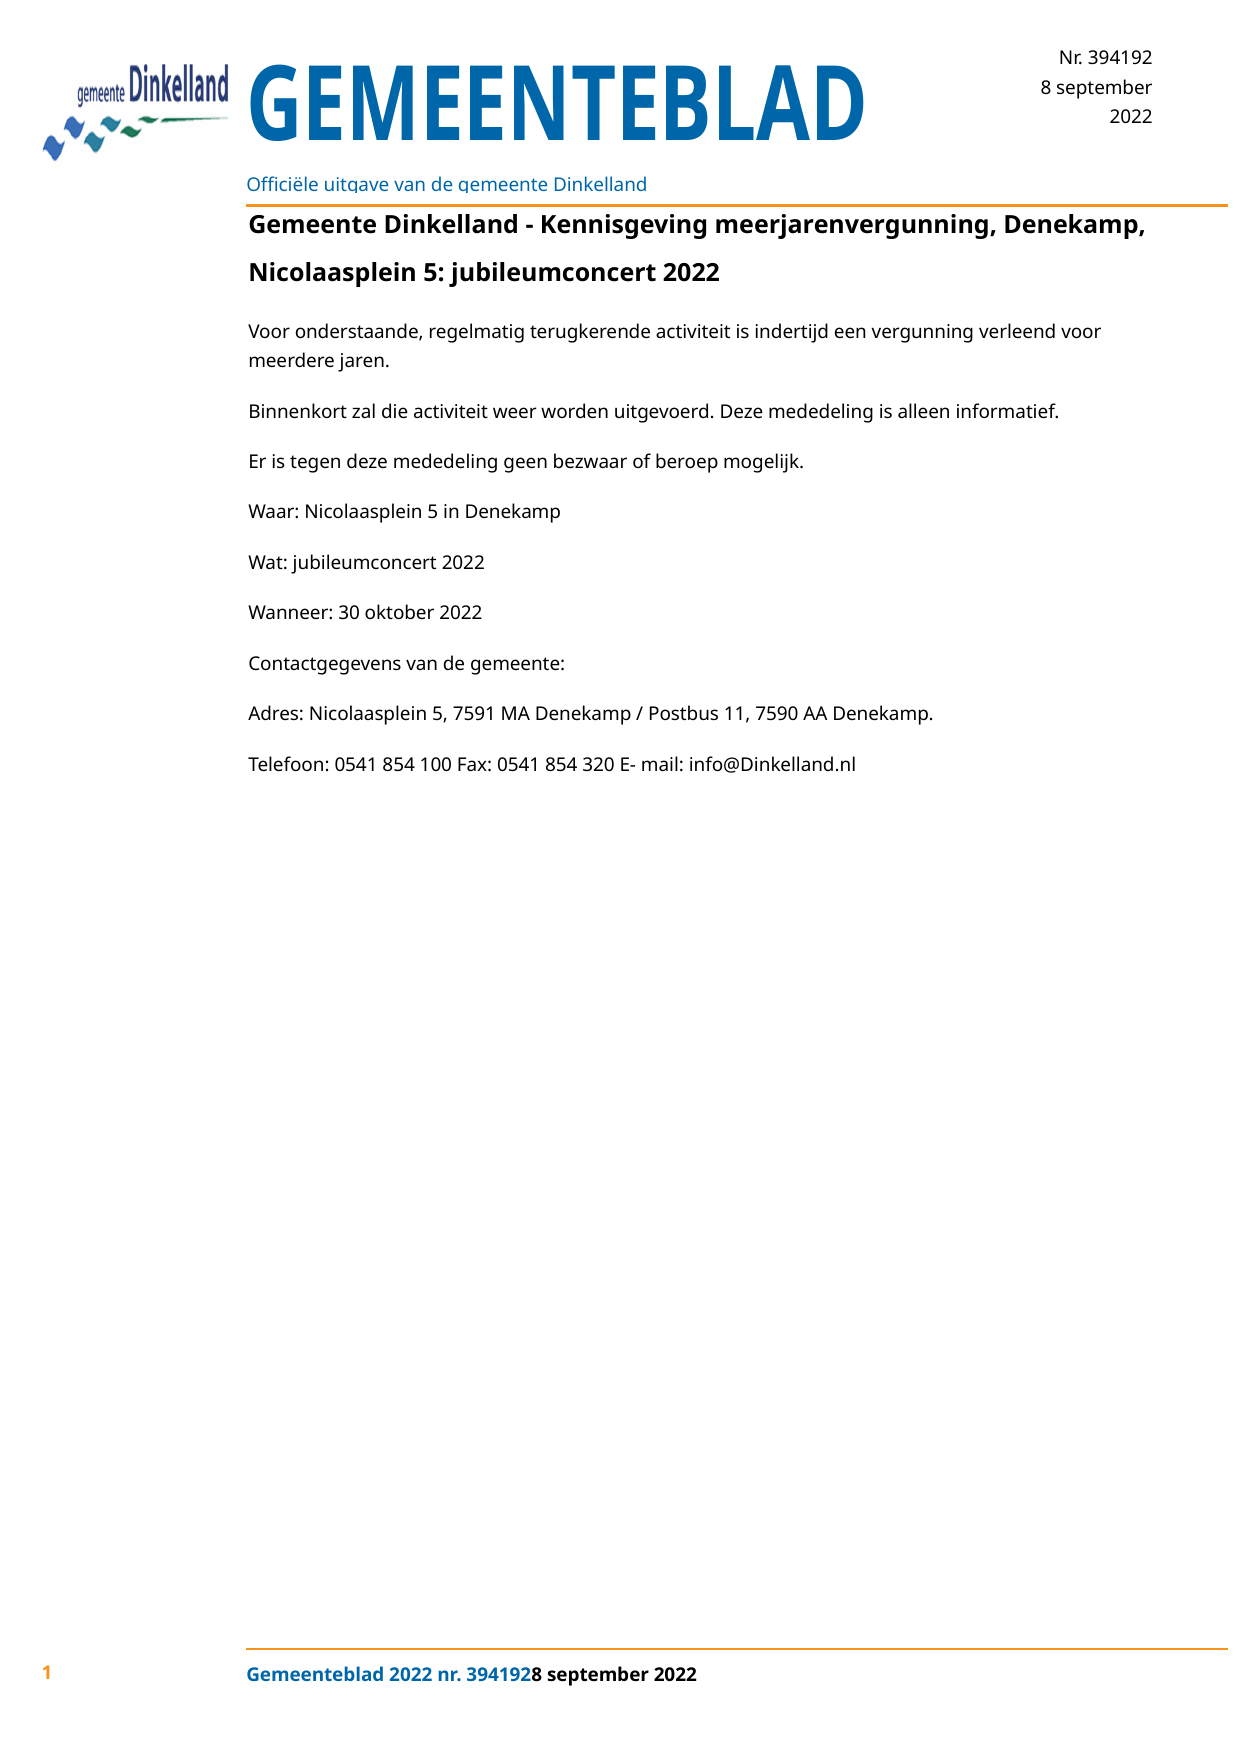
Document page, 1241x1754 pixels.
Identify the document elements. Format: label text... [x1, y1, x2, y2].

text Wanneer: 30 oktober 2022 [248, 599, 1152, 625]
text Er is tegen deze mededeling geen bezwaar of beroep mogelijk. [248, 448, 1152, 474]
text Telefoon: 0541 854 100 Fax: 0541 854 320 E- mail: info@Dinkelland.nl [248, 751, 1152, 777]
text Waar: Nicolaasplein 5 in Denekamp [248, 499, 1152, 524]
picture [41, 47, 231, 172]
text Adres: Nicolaasplein 5, 7591 MA Denekamp / Postbus 11, 7590 AA Denekamp. [248, 700, 1152, 726]
text Contactgegevens van de gemeente: [248, 650, 1152, 676]
text Gemeente Dinkelland - Kennisgeving meerjarenvergunning, Denekamp, Nicolaasplein 5: jubileumconcert 2022 [248, 207, 1152, 288]
text Wat: jubileumconcert 2022 [248, 549, 1152, 575]
text Binnenkort zal die activiteit weer worden uitgevoerd. Deze mededeling is alleen informatief. [248, 398, 1152, 424]
text Voor onderstaande, regelmatig terugkerende activiteit is indertijd een vergunning verleend voor meerdere jaren. [248, 318, 1152, 373]
